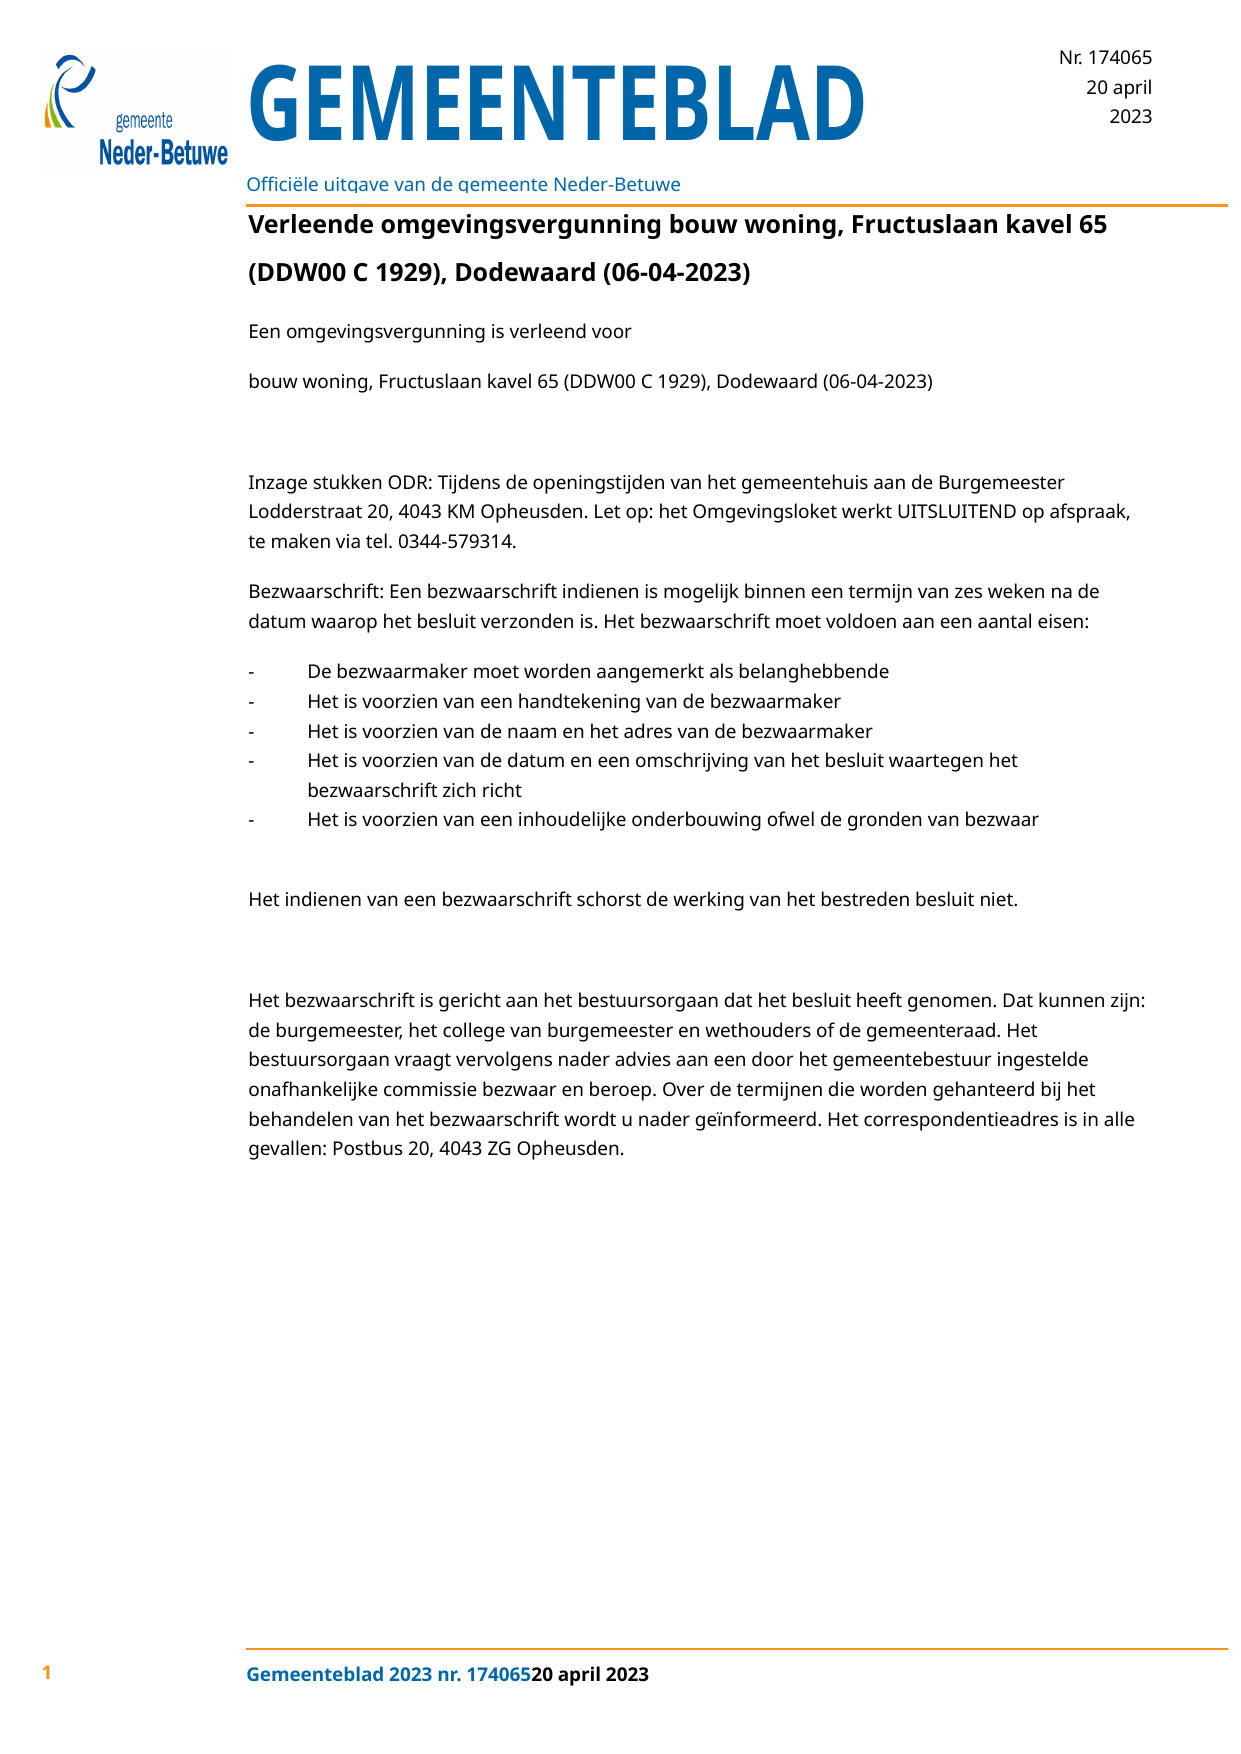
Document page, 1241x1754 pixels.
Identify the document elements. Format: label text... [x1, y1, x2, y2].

picture [41, 47, 231, 172]
text Verleende omgevingsvergunning bouw woning, Fructuslaan kavel 65 (DDW00 C 1929), Dodewaard (06-04-2023) [248, 207, 1152, 288]
text bouw woning, Fructuslaan kavel 65 (DDW00 C 1929), Dodewaard (06-04-2023) [248, 368, 1152, 394]
text Een omgevingsvergunning is verleend voor [248, 318, 1152, 344]
text Inzage stukken ODR: Tijdens de openingstijden van het gemeentehuis aan de Burgemeester Lodderstraat 20, 4043 KM Opheusden. Let op: het Omgevingsloket werkt UITSLUITEND op afspraak, te maken via tel. 0344-579314. [248, 469, 1152, 554]
list Het is voorzien van de naam en het adres van de bezwaarmaker [248, 718, 1152, 744]
list Het is voorzien van een handtekening van de bezwaarmaker [248, 688, 1152, 714]
text Het bezwaarschrift is gericht aan het bestuursorgaan dat het besluit heeft genomen. Dat kunnen zijn: de burgemeester, het college van burgemeester en wethouders of de gemeenteraad. Het bestuursorgaan vraagt vervolgens nader advies aan een door het gemeentebestuur ingestelde onafhankelijke commissie bezwaar en beroep. Over de termijnen die worden gehanteerd bij het behandelen van het bezwaarschrift wordt u nader geïnformeerd. Het correspondentieadres is in alle gevallen: Postbus 20, 4043 ZG Opheusden. [248, 987, 1152, 1161]
list Het is voorzien van een inhoudelijke onderbouwing ofwel de gronden van bezwaar [248, 807, 1152, 832]
text Bezwaarschrift: Een bezwaarschrift indienen is mogelijk binnen een termijn van zes weken na de datum waarop het besluit verzonden is. Het bezwaarschrift moet voldoen aan een aantal eisen: [248, 579, 1152, 634]
text Het indienen van een bezwaarschrift schorst de werking van het bestreden besluit niet. [248, 887, 1152, 912]
list Het is voorzien van de datum en een omschrijving van het besluit waartegen het bezwaarschrift zich richt [248, 747, 1152, 803]
list De bezwaarmaker moet worden aangemerkt als belanghebbende [248, 659, 1152, 684]
